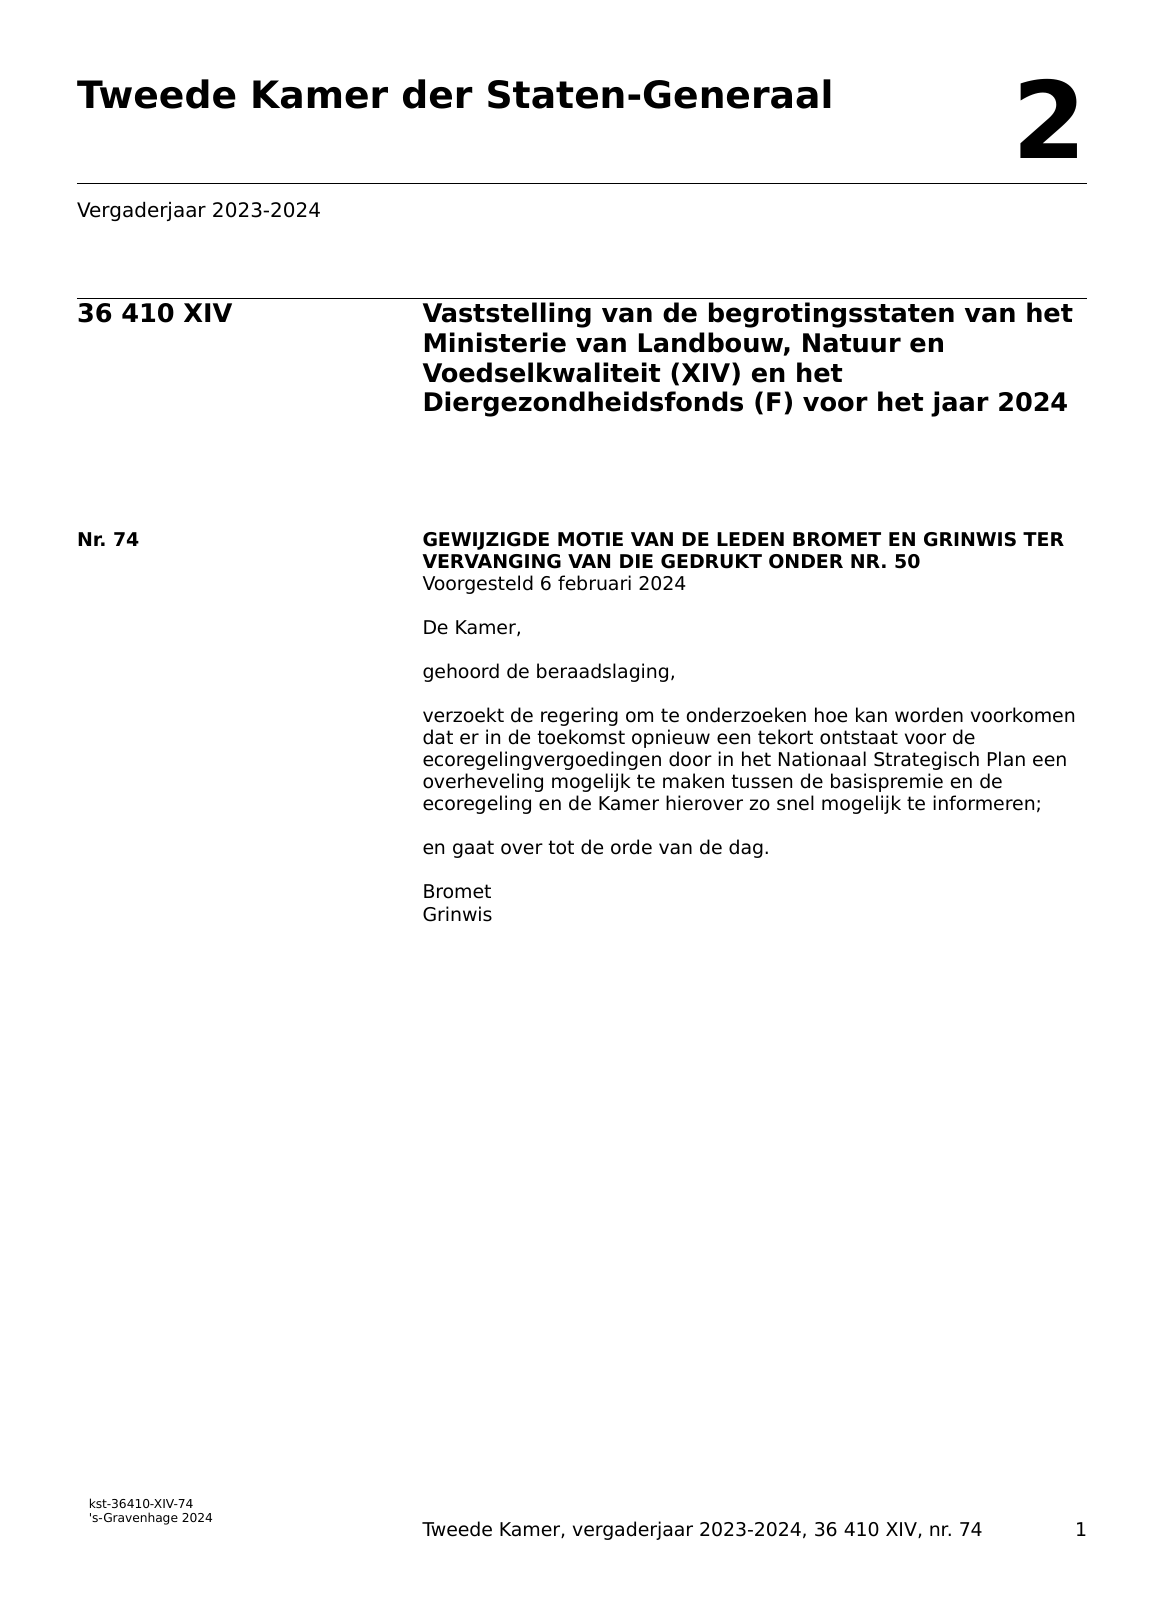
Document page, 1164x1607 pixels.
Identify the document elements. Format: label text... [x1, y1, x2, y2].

text kst-36410-XIV-74 [88, 1497, 323, 1511]
text gehoord de beraadslaging, [422, 661, 1087, 683]
table_header 2 [886, 59, 1087, 183]
table_cell Vergaderjaar 2023-2024 [77, 184, 1087, 298]
subtitle 36 410 XIV Vaststelling van de begrotingsstaten van het Ministerie van Landbouw, Natuur en Voedselkwaliteit (XIV) en het Diergezondheidsfonds (F) voor het jaar 2024 [77, 299, 1087, 418]
text en gaat over tot de orde van de dag. [422, 837, 1087, 859]
subtitle Nr. 74 GEWIJZIGDE MOTIE VAN DE LEDEN BROMET EN GRINWIS TER VERVANGING VAN DIE GEDRUKT ONDER NR. 50 [77, 529, 1087, 573]
table_header Tweede Kamer der Staten-Generaal [77, 59, 886, 183]
text verzoekt de regering om te onderzoeken hoe kan worden voorkomen dat er in de toekomst opnieuw een tekort ontstaat voor de ecoregelingvergoedingen door in het Nationaal Strategisch Plan een overheveling mogelijk te maken tussen de basispremie en de ecoregeling en de Kamer hierover zo snel mogelijk te informeren; [422, 705, 1087, 815]
text 's-Gravenhage 2024 [88, 1511, 323, 1525]
text Grinwis [422, 903, 1087, 925]
text Voorgesteld 6 februari 2024 [422, 573, 1087, 595]
text De Kamer, [422, 617, 1087, 639]
text Bromet [422, 881, 1087, 903]
